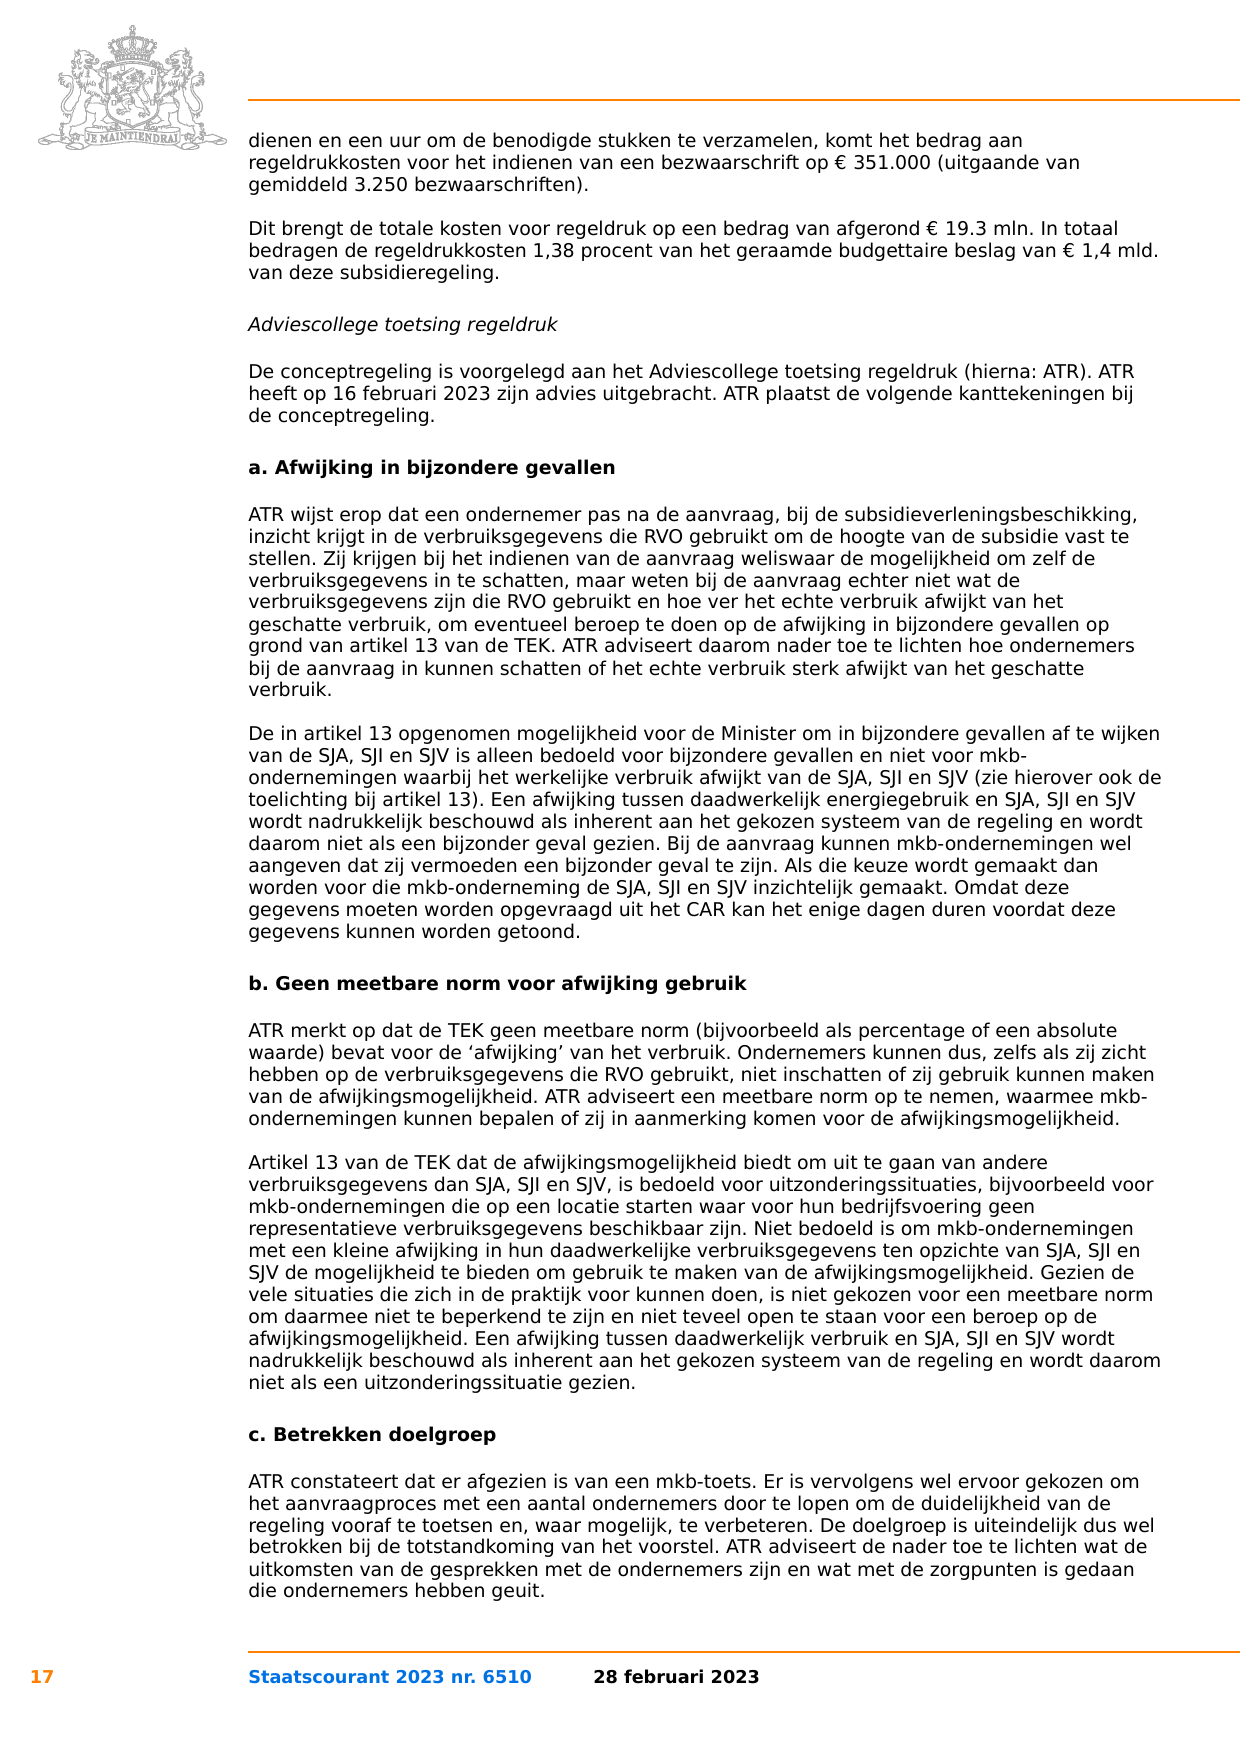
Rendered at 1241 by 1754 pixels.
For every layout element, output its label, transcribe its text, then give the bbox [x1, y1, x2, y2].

subtitle c. Betrekken doelgroep [248, 1423, 1163, 1446]
text Artikel 13 van de TEK dat de afwijkingsmogelijkheid biedt om uit te gaan van andere verbruiksgegevens dan SJA, SJI en SJV, is bedoeld voor uitzonderingssituaties, bijvoorbeeld voor mkb-ondernemingen die op een locatie starten waar voor hun bedrijfsvoering geen representatieve verbruiksgegevens beschikbaar zijn. Niet bedoeld is om mkb-ondernemingen met een kleine afwijking in hun daadwerkelijke verbruiksgegevens ten opzichte van SJA, SJI en SJV de mogelijkheid te bieden om gebruik te maken van de afwijkingsmogelijkheid. Gezien de vele situaties die zich in de praktijk voor kunnen doen, is niet gekozen voor een meetbare norm om daarmee niet te beperkend te zijn en niet teveel open te staan voor een beroep op de afwijkingsmogelijkheid. Een afwijking tussen daadwerkelijk verbruik en SJA, SJI en SJV wordt nadrukkelijk beschouwd als inherent aan het gekozen systeem van de regeling en wordt daarom niet als een uitzonderingssituatie gezien. [248, 1152, 1163, 1393]
text ATR wijst erop dat een ondernemer pas na de aanvraag, bij de subsidieverleningsbeschikking, inzicht krijgt in de verbruiksgegevens die RVO gebruikt om de hoogte van de subsidie vast te stellen. Zij krijgen bij het indienen van de aanvraag weliswaar de mogelijkheid om zelf de verbruiksgegevens in te schatten, maar weten bij de aanvraag echter niet wat de verbruiksgegevens zijn die RVO gebruikt en hoe ver het echte verbruik afwijkt van het geschatte verbruik, om eventueel beroep te doen op de afwijking in bijzondere gevallen op grond van artikel 13 van de TEK. ATR adviseert daarom nader toe te lichten hoe ondernemers bij de aanvraag in kunnen schatten of het echte verbruik sterk afwijkt van het geschatte verbruik. [248, 503, 1163, 701]
subtitle a. Afwijking in bijzondere gevallen [248, 457, 1163, 478]
subtitle Adviescollege toetsing regeldruk [248, 314, 1163, 336]
text De conceptregeling is voorgelegd aan het Adviescollege toetsing regeldruk (hierna: ATR). ATR heeft op 16 februari 2023 zijn advies uitgebracht. ATR plaatst de volgende kanttekeningen bij de conceptregeling. [248, 361, 1163, 427]
subtitle b. Geen meetbare norm voor afwijking gebruik [248, 973, 1163, 995]
text ATR constateert dat er afgezien is van een mkb-toets. Er is vervolgens wel ervoor gekozen om het aanvraagproces met een aantal ondernemers door te lopen om de duidelijkheid van de regeling vooraf te toetsen en, waar mogelijk, te verbeteren. De doelgroep is uiteindelijk dus wel betrokken bij de totstandkoming van het voorstel. ATR adviseert de nader toe te lichten wat de uitkomsten van de gesprekken met de ondernemers zijn en wat met de zorgpunten is gedaan die ondernemers hebben geuit. [248, 1471, 1163, 1602]
text Dit brengt de totale kosten voor regeldruk op een bedrag van afgerond € 19.3 mln. In totaal bedragen de regeldrukkosten 1,38 procent van het geraamde budgettaire beslag van € 1,4 mld. van deze subsidieregeling. [248, 218, 1163, 284]
text ATR merkt op dat de TEK geen meetbare norm (bijvoorbeeld als percentage of een absolute waarde) bevat voor de ‘afwijking’ van het verbruik. Ondernemers kunnen dus, zelfs als zij zicht hebben op de verbruiksgegevens die RVO gebruikt, niet inschatten of zij gebruik kunnen maken van de afwijkingsmogelijkheid. ATR adviseert een meetbare norm op te nemen, waarmee mkb-ondernemingen kunnen bepalen of zij in aanmerking komen voor de afwijkingsmogelijkheid. [248, 1020, 1163, 1130]
text De in artikel 13 opgenomen mogelijkheid voor de Minister om in bijzondere gevallen af te wijken van de SJA, SJI en SJV is alleen bedoeld voor bijzondere gevallen en niet voor mkb-ondernemingen waarbij het werkelijke verbruik afwijkt van de SJA, SJI en SJV (zie hierover ook de toelichting bij artikel 13). Een afwijking tussen daadwerkelijk energiegebruik en SJA, SJI en SJV wordt nadrukkelijk beschouwd als inherent aan het gekozen systeem van de regeling en wordt daarom niet als een bijzonder geval gezien. Bij de aanvraag kunnen mkb-ondernemingen wel aangeven dat zij vermoeden een bijzonder geval te zijn. Als die keuze wordt gemaakt dan worden voor die mkb-onderneming de SJA, SJI en SJV inzichtelijk gemaakt. Omdat deze gegevens moeten worden opgevraagd uit het CAR kan het enige dagen duren voordat deze gegevens kunnen worden getoond. [248, 723, 1163, 943]
text dienen en een uur om de benodigde stukken te verzamelen, komt het bedrag aan regeldrukkosten voor het indienen van een bezwaarschrift op € 351.000 (uitgaande van gemiddeld 3.250 bezwaarschriften). [248, 130, 1163, 196]
picture [38, 25, 227, 150]
